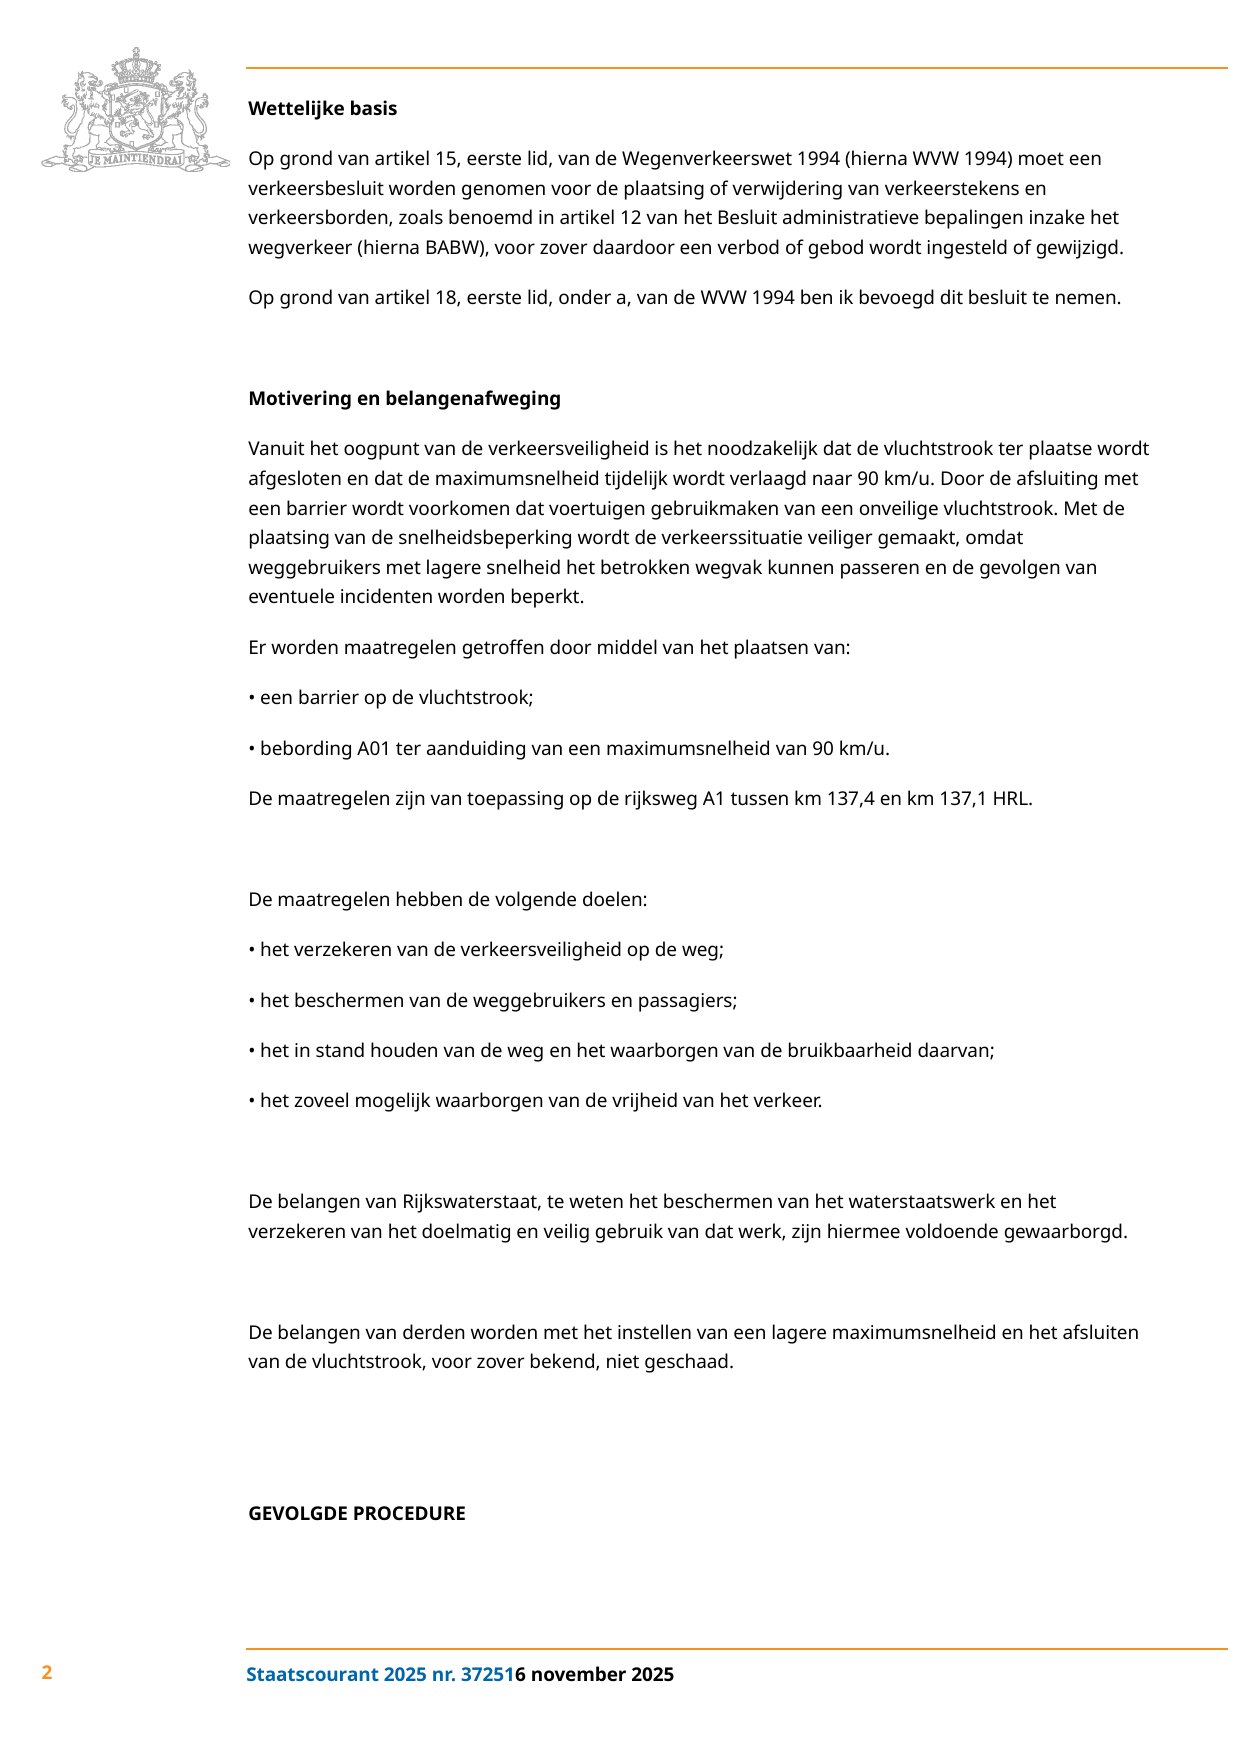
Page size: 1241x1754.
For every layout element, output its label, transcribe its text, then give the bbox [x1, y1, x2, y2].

text • bebording A01 ter aanduiding van een maximumsnelheid van 90 km/u. [248, 735, 1152, 761]
text Vanuit het oogpunt van de verkeersveiligheid is het noodzakelijk dat de vluchtstrook ter plaatse wordt afgesloten en dat de maximumsnelheid tijdelijk wordt verlaagd naar 90 km/u. Door de afsluiting met een barrier wordt voorkomen dat voertuigen gebruikmaken van een onveilige vluchtstrook. Met de plaatsing van de snelheidsbeperking wordt de verkeerssituatie veiliger gemaakt, omdat weggebruikers met lagere snelheid het betrokken wegvak kunnen passeren en de gevolgen van eventuele incidenten worden beperkt. [248, 436, 1152, 609]
text Wettelijke basis [248, 95, 1152, 121]
text Op grond van artikel 18, eerste lid, onder a, van de WVW 1994 ben ik bevoegd dit besluit te nemen. [248, 284, 1152, 310]
text Motivering en belangenafweging [248, 385, 1152, 411]
text • een barrier op de vluchtstrook; [248, 684, 1152, 710]
text De maatregelen zijn van toepassing op de rijksweg A1 tussen km 137,4 en km 137,1 HRL. [248, 785, 1152, 811]
text De belangen van Rijkswaterstaat, te weten het beschermen van het waterstaatswerk en het verzekeren van het doelmatig en veilig gebruik van dat werk, zijn hiermee voldoende gewaarborgd. [248, 1188, 1152, 1244]
text • het in stand houden van de weg en het waarborgen van de bruikbaarheid daarvan; [248, 1037, 1152, 1063]
text Er worden maatregelen getroffen door middel van het plaatsen van: [248, 634, 1152, 660]
picture [41, 47, 231, 172]
text • het verzekeren van de verkeersveiligheid op de weg; [248, 936, 1152, 962]
text Op grond van artikel 15, eerste lid, van de Wegenverkeerswet 1994 (hierna WVW 1994) moet een verkeersbesluit worden genomen voor de plaatsing of verwijdering van verkeerstekens en verkeersborden, zoals benoemd in artikel 12 van het Besluit administratieve bepalingen inzake het wegverkeer (hierna BABW), voor zover daardoor een verbod of gebod wordt ingesteld of gewijzigd. [248, 145, 1152, 260]
text GEVOLGDE PROCEDURE [248, 1500, 1152, 1526]
text De belangen van derden worden met het instellen van een lagere maximumsnelheid en het afsluiten van de vluchtstrook, voor zover bekend, niet geschaad. [248, 1319, 1152, 1374]
text De maatregelen hebben de volgende doelen: [248, 886, 1152, 912]
text • het beschermen van de weggebruikers en passagiers; [248, 987, 1152, 1013]
text • het zoveel mogelijk waarborgen van de vrijheid van het verkeer. [248, 1088, 1152, 1113]
